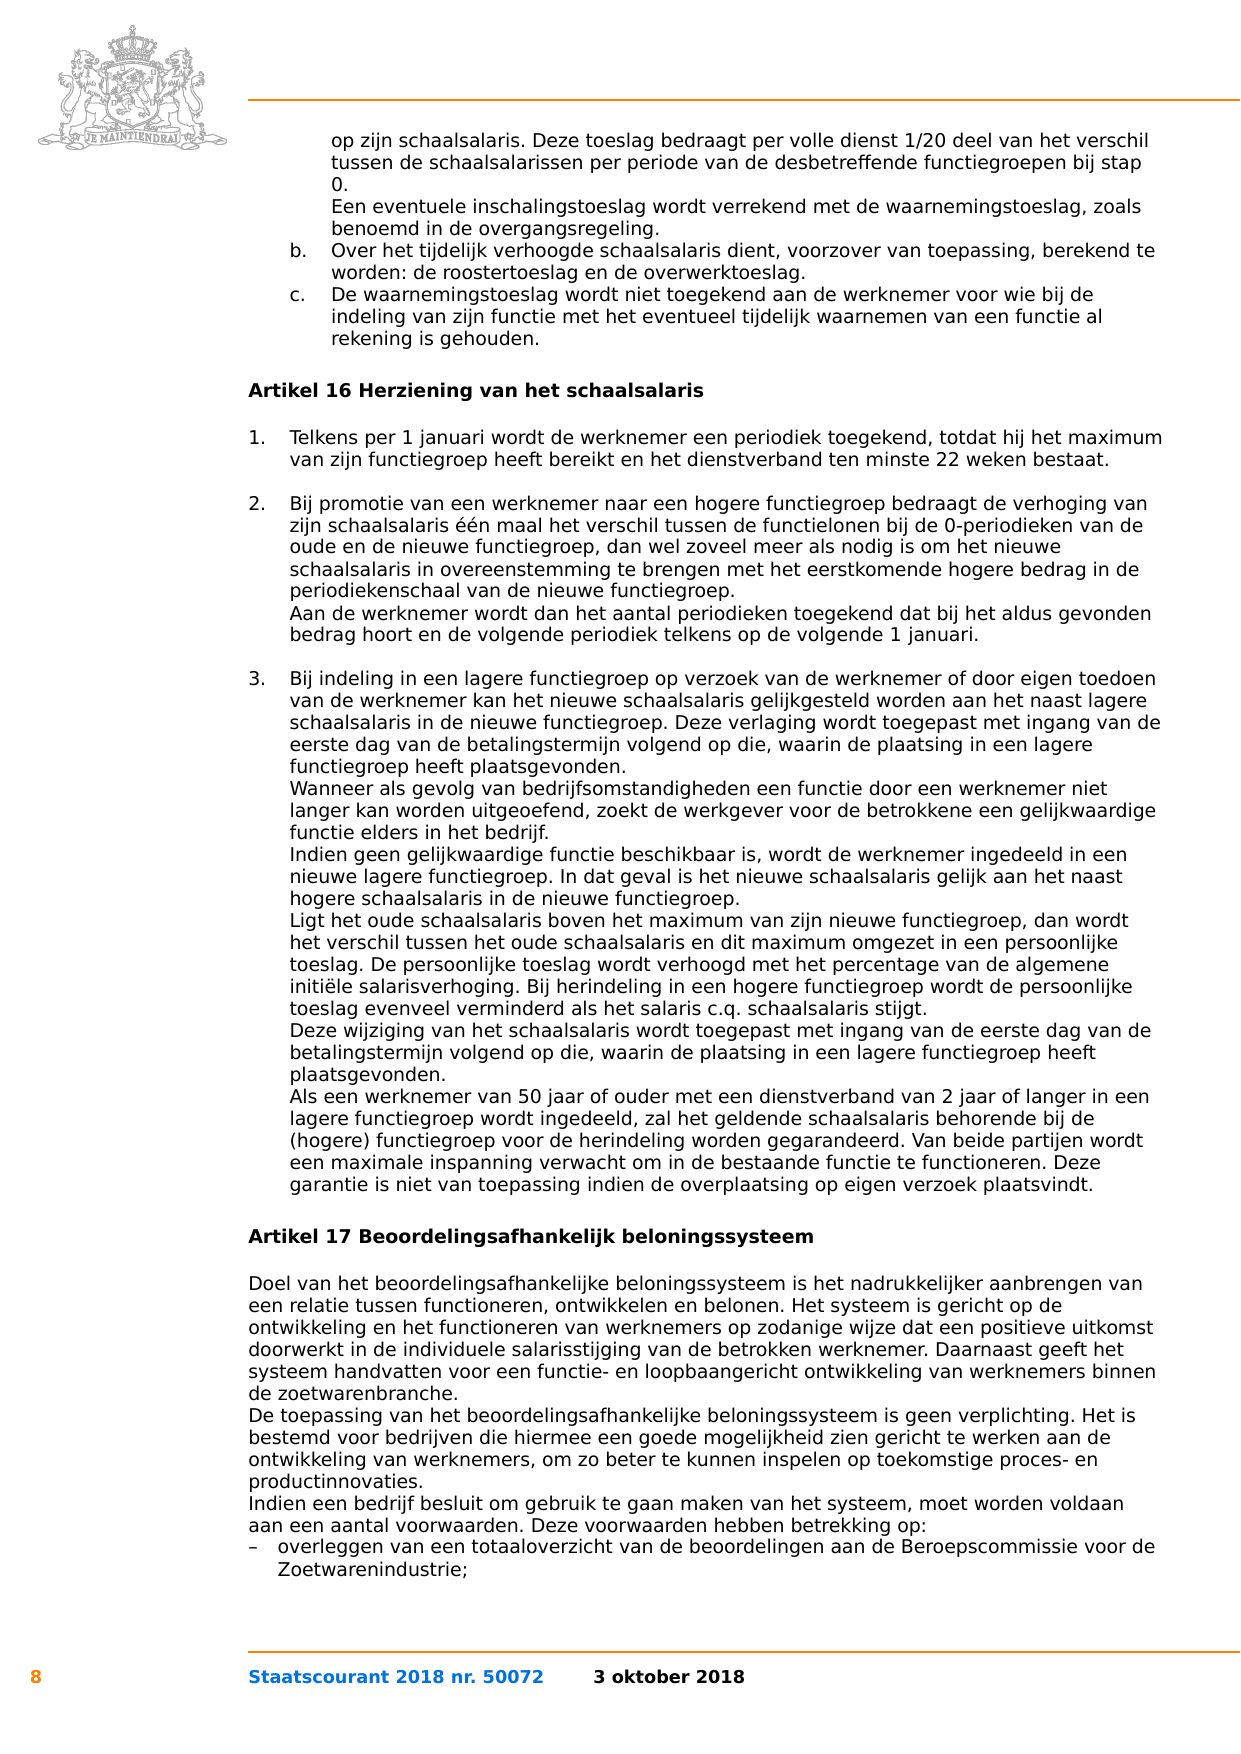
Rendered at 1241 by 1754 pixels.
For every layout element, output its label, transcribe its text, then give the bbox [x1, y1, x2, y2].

text – overleggen van een totaaloverzicht van de beoordelingen aan de Beroepscommissie voor de Zoetwarenindustrie; [248, 1536, 1163, 1580]
text Deze wijziging van het schaalsalaris wordt toegepast met ingang van de eerste dag van de betalingstermijn volgend op die, waarin de plaatsing in een lagere functiegroep heeft plaatsgevonden. [289, 1020, 1163, 1086]
text op zijn schaalsalaris. Deze toeslag bedraagt per volle dienst 1/20 deel van het verschil tussen de schaalsalarissen per periode van de desbetreffende functiegroepen bij stap 0. [248, 130, 1163, 196]
subtitle Artikel 16 Herziening van het schaalsalaris [248, 380, 1163, 402]
text Indien een bedrijf besluit om gebruik te gaan maken van het systeem, moet worden voldaan aan een aantal voorwaarden. Deze voorwaarden hebben betrekking op: [248, 1492, 1163, 1536]
text 2. Bij promotie van een werknemer naar een hogere functiegroep bedraagt de verhoging van zijn schaalsalaris één maal het verschil tussen de functielonen bij de 0-periodieken van de oude en de nieuwe functiegroep, dan wel zoveel meer als nodig is om het nieuwe schaalsalaris in overeenstemming te brengen met het eerstkomende hogere bedrag in de periodiekenschaal van de nieuwe functiegroep. [248, 492, 1163, 602]
text Een eventuele inschalingstoeslag wordt verrekend met de waarnemingstoeslag, zoals benoemd in de overgangsregeling. [331, 196, 1163, 240]
text Als een werknemer van 50 jaar of ouder met een dienstverband van 2 jaar of langer in een lagere functiegroep wordt ingedeeld, zal het geldende schaalsalaris behorende bij de (hogere) functiegroep voor de herindeling worden gegarandeerd. Van beide partijen wordt een maximale inspanning verwacht om in de bestaande functie te functioneren. Deze garantie is niet van toepassing indien de overplaatsing op eigen verzoek plaatsvindt. [289, 1086, 1163, 1196]
text Aan de werknemer wordt dan het aantal periodieken toegekend dat bij het aldus gevonden bedrag hoort en de volgende periodiek telkens op de volgende 1 januari. [289, 602, 1163, 646]
text 3. Bij indeling in een lagere functiegroep op verzoek van de werknemer of door eigen toedoen van de werknemer kan het nieuwe schaalsalaris gelijkgesteld worden aan het naast lagere schaalsalaris in de nieuwe functiegroep. Deze verlaging wordt toegepast met ingang van de eerste dag van de betalingstermijn volgend op die, waarin de plaatsing in een lagere functiegroep heeft plaatsgevonden. [248, 668, 1163, 778]
text De toepassing van het beoordelingsafhankelijke beloningssysteem is geen verplichting. Het is bestemd voor bedrijven die hiermee een goede mogelijkheid zien gericht te werken aan de ontwikkeling van werknemers, om zo beter te kunnen inspelen op toekomstige proces- en productinnovaties. [248, 1404, 1163, 1492]
text Ligt het oude schaalsalaris boven het maximum van zijn nieuwe functiegroep, dan wordt het verschil tussen het oude schaalsalaris en dit maximum omgezet in een persoonlijke toeslag. De persoonlijke toeslag wordt verhoogd met het percentage van de algemene initiële salarisverhoging. Bij herindeling in een hogere functiegroep wordt de persoonlijke toeslag evenveel verminderd als het salaris c.q. schaalsalaris stijgt. [289, 910, 1163, 1020]
text c. De waarnemingstoeslag wordt niet toegekend aan de werknemer voor wie bij de indeling van zijn functie met het eventueel tijdelijk waarnemen van een functie al rekening is gehouden. [289, 284, 1163, 350]
text b. Over het tijdelijk verhoogde schaalsalaris dient, voorzover van toepassing, berekend te worden: de roostertoeslag en de overwerktoeslag. [289, 240, 1163, 284]
text Indien geen gelijkwaardige functie beschikbaar is, wordt de werknemer ingedeeld in een nieuwe lagere functiegroep. In dat geval is het nieuwe schaalsalaris gelijk aan het naast hogere schaalsalaris in de nieuwe functiegroep. [289, 844, 1163, 910]
text Doel van het beoordelingsafhankelijke beloningssysteem is het nadrukkelijker aanbrengen van een relatie tussen functioneren, ontwikkelen en belonen. Het systeem is gericht op de ontwikkeling en het functioneren van werknemers op zodanige wijze dat een positieve uitkomst doorwerkt in de individuele salarisstijging van de betrokken werknemer. Daarnaast geeft het systeem handvatten voor een functie- en loopbaangericht ontwikkeling van werknemers binnen de zoetwarenbranche. [248, 1273, 1163, 1404]
text 1. Telkens per 1 januari wordt de werknemer een periodiek toegekend, totdat hij het maximum van zijn functiegroep heeft bereikt en het dienstverband ten minste 22 weken bestaat. [248, 427, 1163, 471]
text Wanneer als gevolg van bedrijfsomstandigheden een functie door een werknemer niet langer kan worden uitgeoefend, zoekt de werkgever voor de betrokkene een gelijkwaardige functie elders in het bedrijf. [289, 778, 1163, 844]
picture [38, 25, 227, 150]
subtitle Artikel 17 Beoordelingsafhankelijk beloningssysteem [248, 1226, 1163, 1248]
